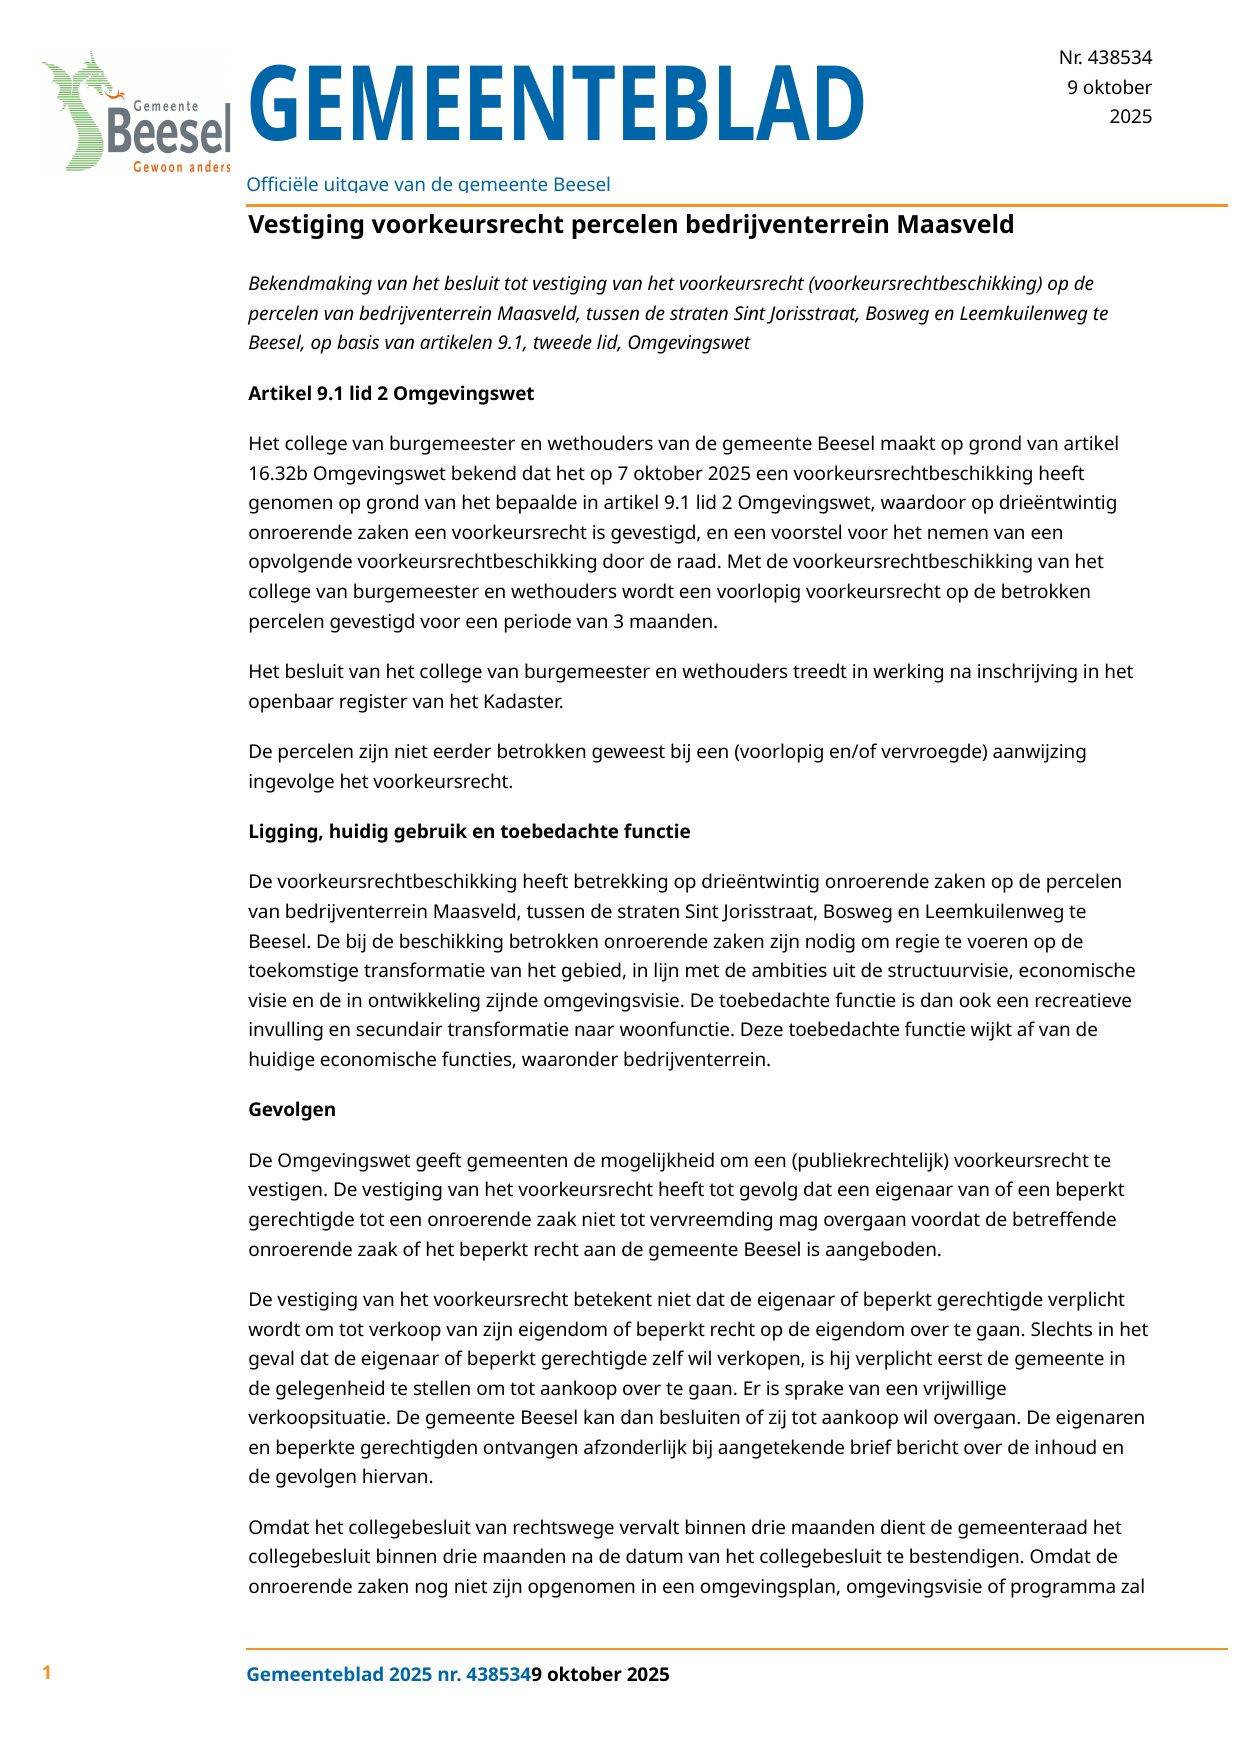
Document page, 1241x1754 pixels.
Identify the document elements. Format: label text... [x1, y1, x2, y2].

text De percelen zijn niet eerder betrokken geweest bij een (voorlopig en/of vervroegde) aanwijzing ingevolge het voorkeursrecht. [248, 738, 1152, 793]
text Gevolgen [248, 1097, 1152, 1122]
text Bekendmaking van het besluit tot vestiging van het voorkeursrecht (voorkeursrechtbeschikking) op de percelen van bedrijventerrein Maasveld, tussen de straten Sint Jorisstraat, Bosweg en Leemkuilenweg te Beesel, op basis van artikelen 9.1, tweede lid, Omgevingswet [248, 270, 1152, 355]
text De vestiging van het voorkeursrecht betekent niet dat de eigenaar of beperkt gerechtigde verplicht wordt om tot verkoop van zijn eigendom of beperkt recht op de eigendom over te gaan. Slechts in het geval dat de eigenaar of beperkt gerechtigde zelf wil verkopen, is hij verplicht eerst de gemeente in de gelegenheid te stellen om tot aankoop over te gaan. Er is sprake van een vrijwillige verkoopsituatie. De gemeente Beesel kan dan besluiten of zij tot aankoop wil overgaan. De eigenaren en beperkte gerechtigden ontvangen afzonderlijk bij aangetekende brief bericht over de inhoud en de gevolgen hiervan. [248, 1286, 1152, 1489]
picture [41, 47, 231, 172]
text Artikel 9.1 lid 2 Omgevingswet [248, 380, 1152, 406]
text Ligging, huidig gebruik en toebedachte functie [248, 818, 1152, 844]
text De voorkeursrechtbeschikking heeft betrekking op drieëntwintig onroerende zaken op de percelen van bedrijventerrein Maasveld, tussen de straten Sint Jorisstraat, Bosweg en Leemkuilenweg te Beesel. De bij de beschikking betrokken onroerende zaken zijn nodig om regie te voeren op de toekomstige transformatie van het gebied, in lijn met de ambities uit de structuurvisie, economische visie en de in ontwikkeling zijnde omgevingsvisie. De toebedachte functie is dan ook een recreatieve invulling en secundair transformatie naar woonfunctie. Deze toebedachte functie wijkt af van de huidige economische functies, waaronder bedrijventerrein. [248, 869, 1152, 1072]
text De Omgevingswet geeft gemeenten de mogelijkheid om een (publiekrechtelijk) voorkeursrecht te vestigen. De vestiging van het voorkeursrecht heeft tot gevolg dat een eigenaar van of een beperkt gerechtigde tot een onroerende zaak niet tot vervreemding mag overgaan voordat de betreffende onroerende zaak of het beperkt recht aan de gemeente Beesel is aangeboden. [248, 1147, 1152, 1261]
text Omdat het collegebesluit van rechtswege vervalt binnen drie maanden dient de gemeenteraad het collegebesluit binnen drie maanden na de datum van het collegebesluit te bestendigen. Omdat de onroerende zaken nog niet zijn opgenomen in een omgevingsplan, omgevingsvisie of programma zal [248, 1514, 1152, 1599]
text Het college van burgemeester en wethouders van de gemeente Beesel maakt op grond van artikel 16.32b Omgevingswet bekend dat het op 7 oktober 2025 een voorkeursrechtbeschikking heeft genomen op grond van het bepaalde in artikel 9.1 lid 2 Omgevingswet, waardoor op drieëntwintig onroerende zaken een voorkeursrecht is gevestigd, en een voorstel voor het nemen van een opvolgende voorkeursrechtbeschikking door de raad. Met de voorkeursrechtbeschikking van het college van burgemeester en wethouders wordt een voorlopig voorkeursrecht op de betrokken percelen gevestigd voor een periode van 3 maanden. [248, 430, 1152, 633]
text Het besluit van het college van burgemeester en wethouders treedt in werking na inschrijving in het openbaar register van het Kadaster. [248, 658, 1152, 713]
text Vestiging voorkeursrecht percelen bedrijventerrein Maasveld [248, 207, 1152, 241]
